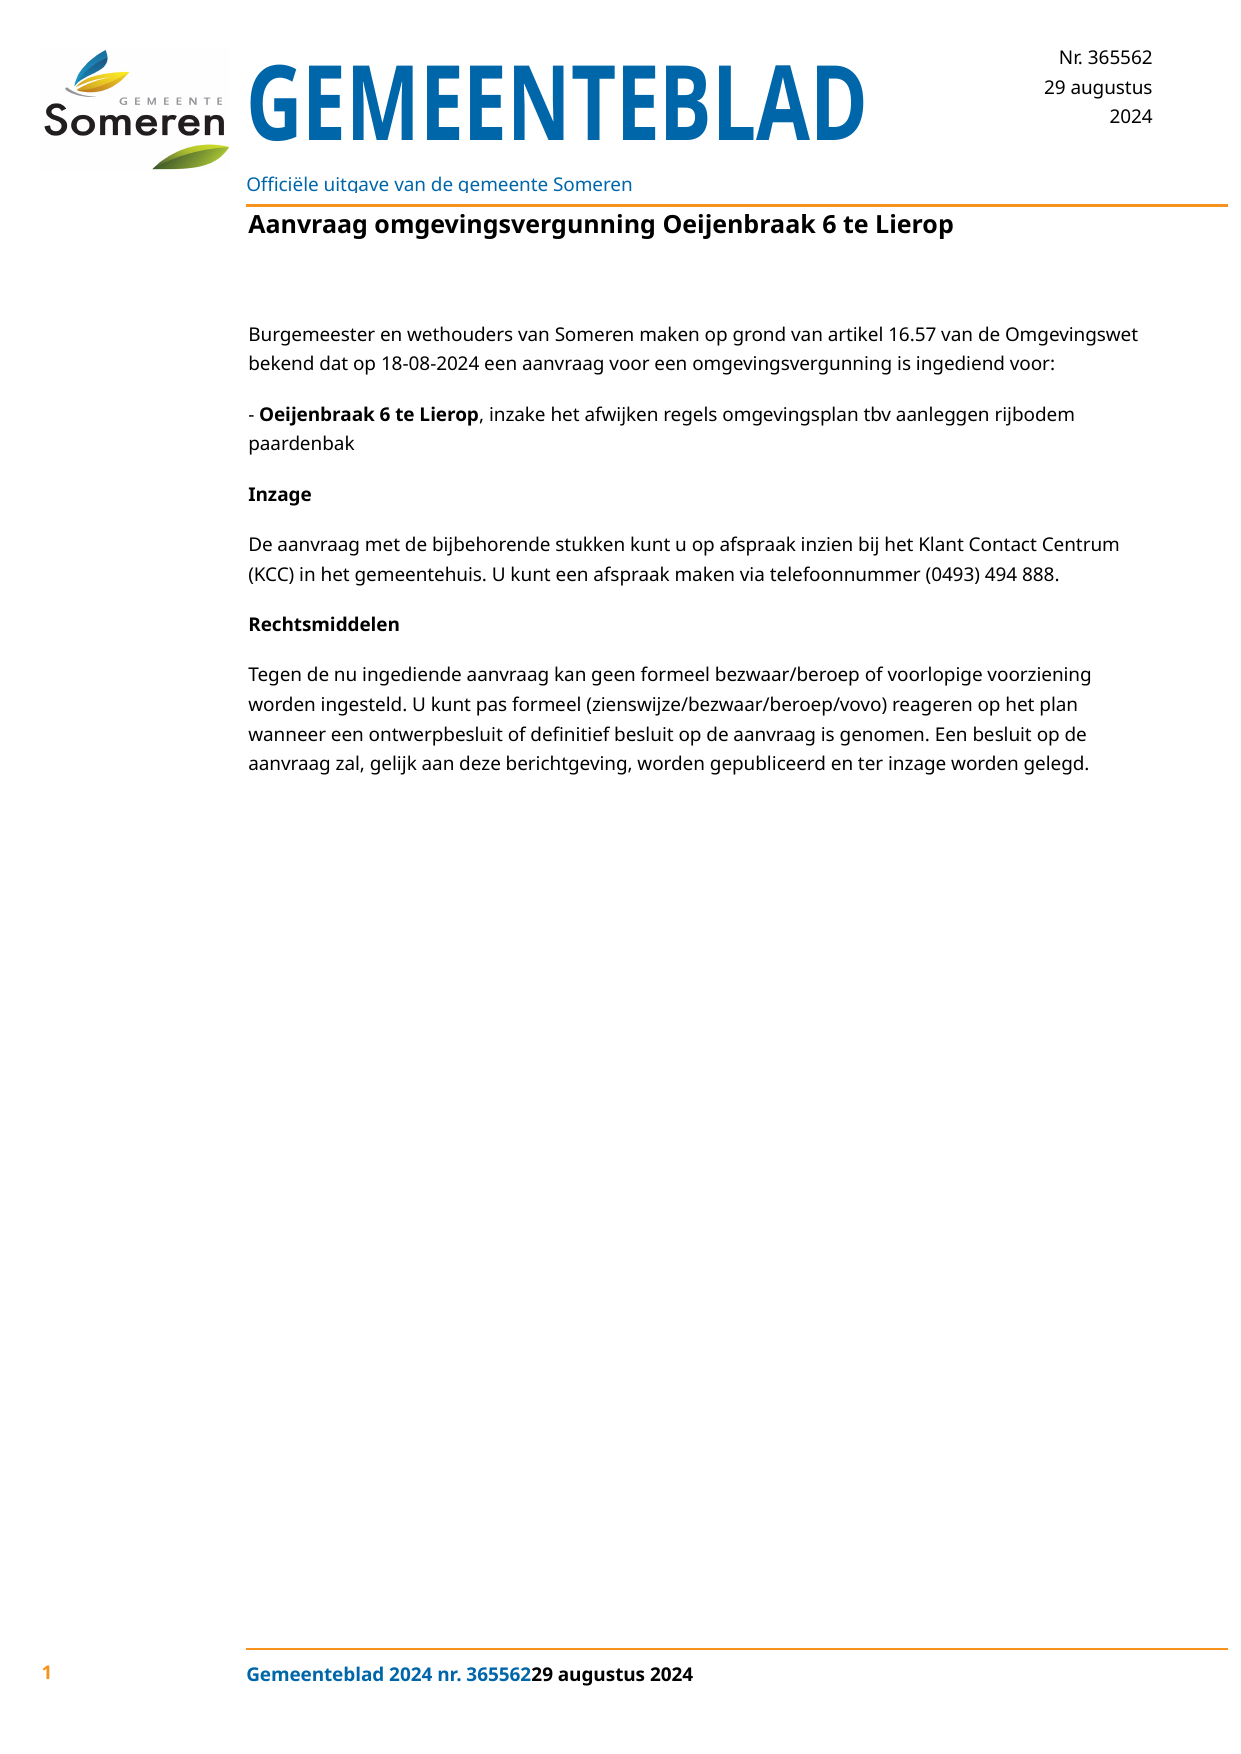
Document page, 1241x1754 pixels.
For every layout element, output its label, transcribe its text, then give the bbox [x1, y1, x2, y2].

text Aanvraag omgevingsvergunning Oeijenbraak 6 te Lierop [248, 207, 1152, 241]
text Rechtsmiddelen [248, 611, 1152, 637]
text Tegen de nu ingediende aanvraag kan geen formeel bezwaar/beroep of voorlopige voorziening worden ingesteld. U kunt pas formeel (zienswijze/bezwaar/beroep/vovo) reageren op het plan wanneer een ontwerpbesluit of definitief besluit op de aanvraag is genomen. Een besluit op de aanvraag zal, gelijk aan deze berichtgeving, worden gepubliceerd en ter inzage worden gelegd. [248, 662, 1152, 776]
text Inzage [248, 481, 1152, 506]
text De aanvraag met de bijbehorende stukken kunt u op afspraak inzien bij het Klant Contact Centrum (KCC) in het gemeentehuis. U kunt een afspraak maken via telefoonnummer (0493) 494 888. [248, 531, 1152, 586]
text Burgemeester en wethouders van Someren maken op grond van artikel 16.57 van de Omgevingswet bekend dat op 18-08-2024 een aanvraag voor een omgevingsvergunning is ingediend voor: [248, 321, 1152, 376]
text - Oeijenbraak 6 te Lierop, inzake het afwijken regels omgevingsplan tbv aanleggen rijbodem paardenbak [248, 401, 1152, 456]
picture [41, 47, 231, 172]
